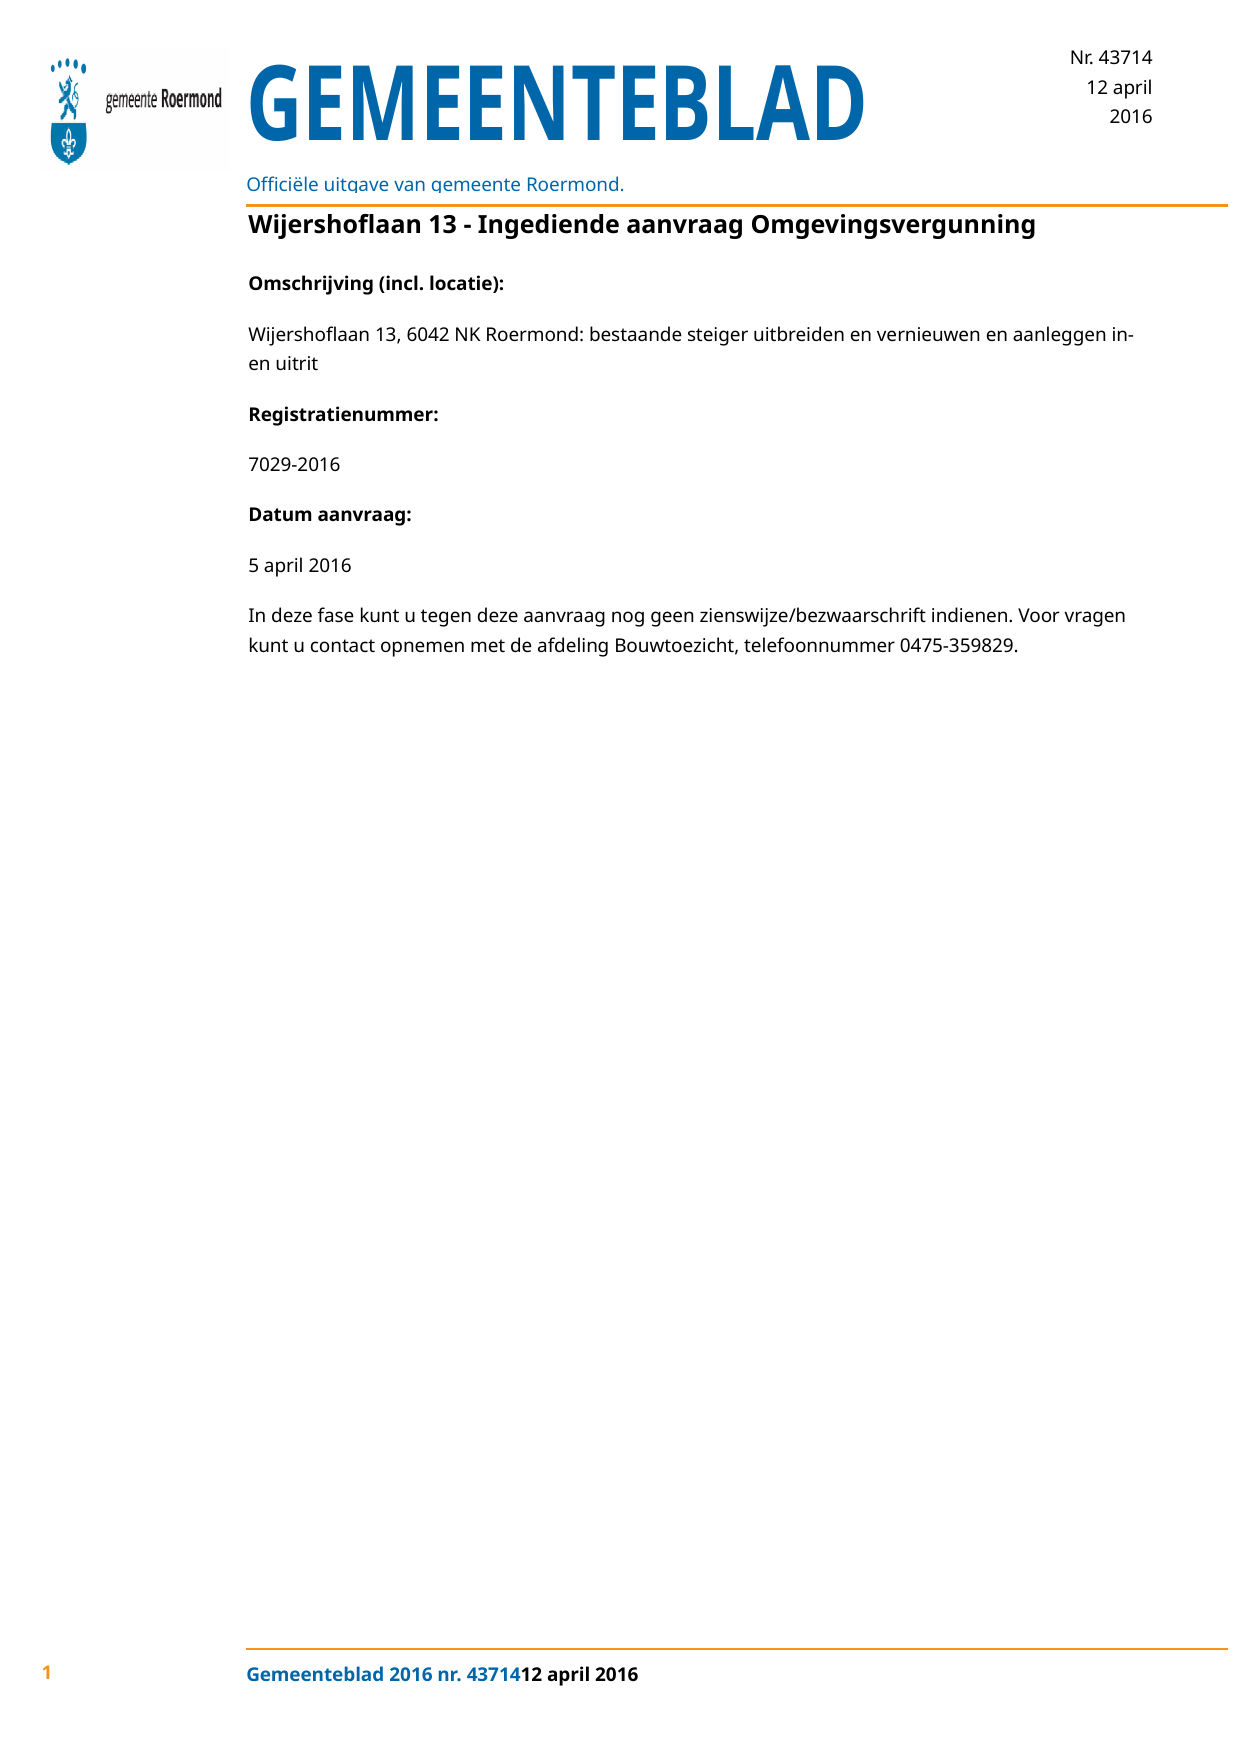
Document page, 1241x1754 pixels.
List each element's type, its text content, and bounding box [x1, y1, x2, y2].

text Datum aanvraag: [248, 502, 1152, 527]
text Wijershoflaan 13 - Ingediende aanvraag Omgevingsvergunning [248, 207, 1152, 241]
text In deze fase kunt u tegen deze aanvraag nog geen zienswijze/bezwaarschrift indienen. Voor vragen kunt u contact opnemen met de afdeling Bouwtoezicht, telefoonnummer 0475-359829. [248, 602, 1152, 658]
text 5 april 2016 [248, 552, 1152, 578]
text Omschrijving (incl. locatie): [248, 270, 1152, 296]
picture [41, 47, 231, 172]
text Wijershoflaan 13, 6042 NK Roermond: bestaande steiger uitbreiden en vernieuwen en aanleggen in- en uitrit [248, 321, 1152, 376]
text 7029-2016 [248, 451, 1152, 477]
text Registratienummer: [248, 401, 1152, 426]
